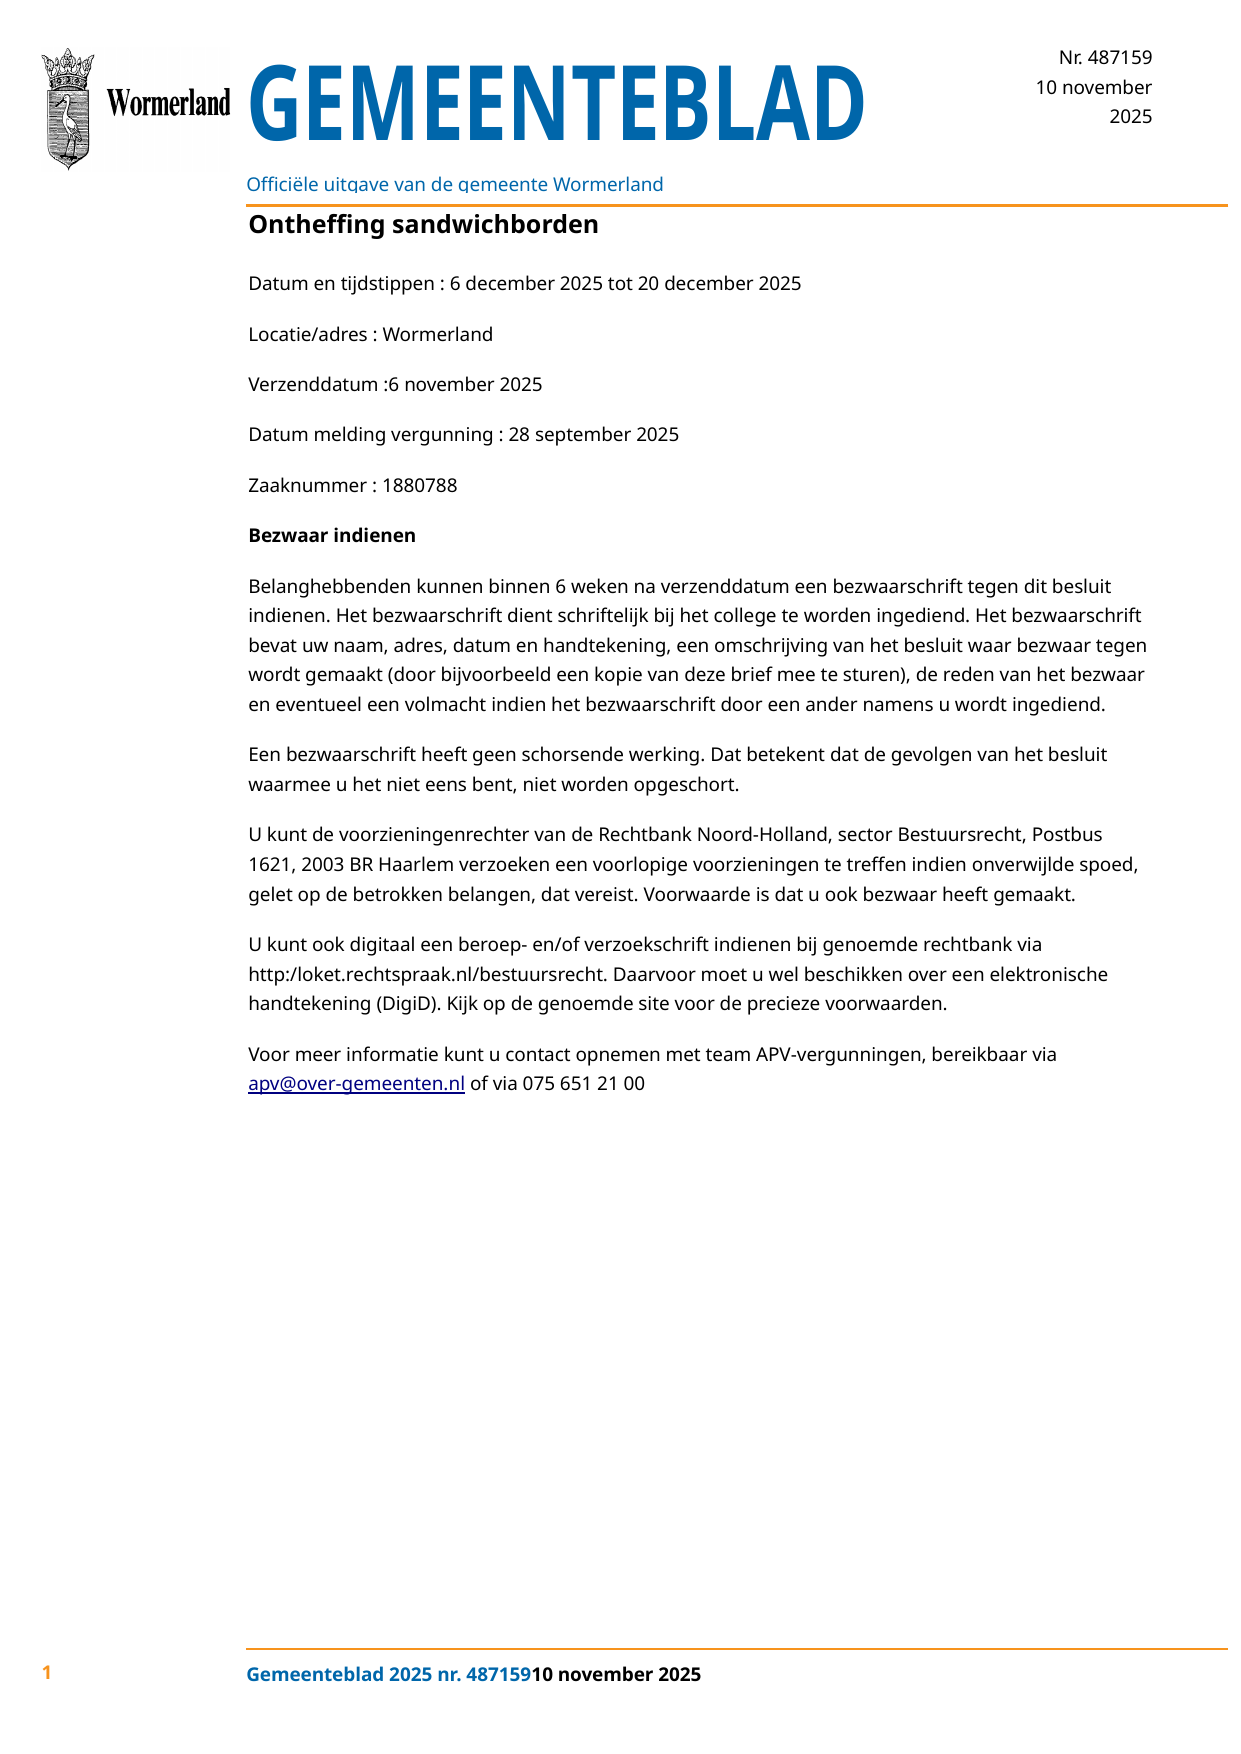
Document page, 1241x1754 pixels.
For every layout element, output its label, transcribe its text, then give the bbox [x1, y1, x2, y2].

text Bezwaar indienen [248, 522, 1152, 548]
text U kunt ook digitaal een beroep- en/of verzoekschrift indienen bij genoemde rechtbank via http:/loket.rechtspraak.nl/bestuursrecht. Daarvoor moet u wel beschikken over een elektronische handtekening (DigiD). Kijk op de genoemde site voor de precieze voorwaarden. [248, 931, 1152, 1016]
text Ontheffing sandwichborden [248, 207, 1152, 241]
text Locatie/adres : Wormerland [248, 321, 1152, 346]
text Zaaknummer : 1880788 [248, 472, 1152, 498]
text Belanghebbenden kunnen binnen 6 weken na verzenddatum een bezwaarschrift tegen dit besluit indienen. Het bezwaarschrift dient schriftelijk bij het college te worden ingediend. Het bezwaarschrift bevat uw naam, adres, datum en handtekening, een omschrijving van het besluit waar bezwaar tegen wordt gemaakt (door bijvoorbeeld een kopie van deze brief mee te sturen), de reden van het bezwaar en eventueel een volmacht indien het bezwaarschrift door een ander namens u wordt ingediend. [248, 573, 1152, 717]
picture [41, 47, 231, 172]
text Verzenddatum :6 november 2025 [248, 371, 1152, 397]
text Datum en tijdstippen : 6 december 2025 tot 20 december 2025 [248, 270, 1152, 296]
text Een bezwaarschrift heeft geen schorsende werking. Dat betekent dat de gevolgen van het besluit waarmee u het niet eens bent, niet worden opgeschort. [248, 742, 1152, 797]
text Datum melding vergunning : 28 september 2025 [248, 422, 1152, 447]
text Voor meer informatie kunt u contact opnemen met team APV-vergunningen, bereikbaar via apv@over-gemeenten.nl of via 075 651 21 00 [248, 1041, 1152, 1096]
text U kunt de voorzieningenrechter van de Rechtbank Noord-Holland, sector Bestuursrecht, Postbus 1621, 2003 BR Haarlem verzoeken een voorlopige voorzieningen te treffen indien onverwijlde spoed, gelet op de betrokken belangen, dat vereist. Voorwaarde is dat u ook bezwaar heeft gemaakt. [248, 822, 1152, 906]
